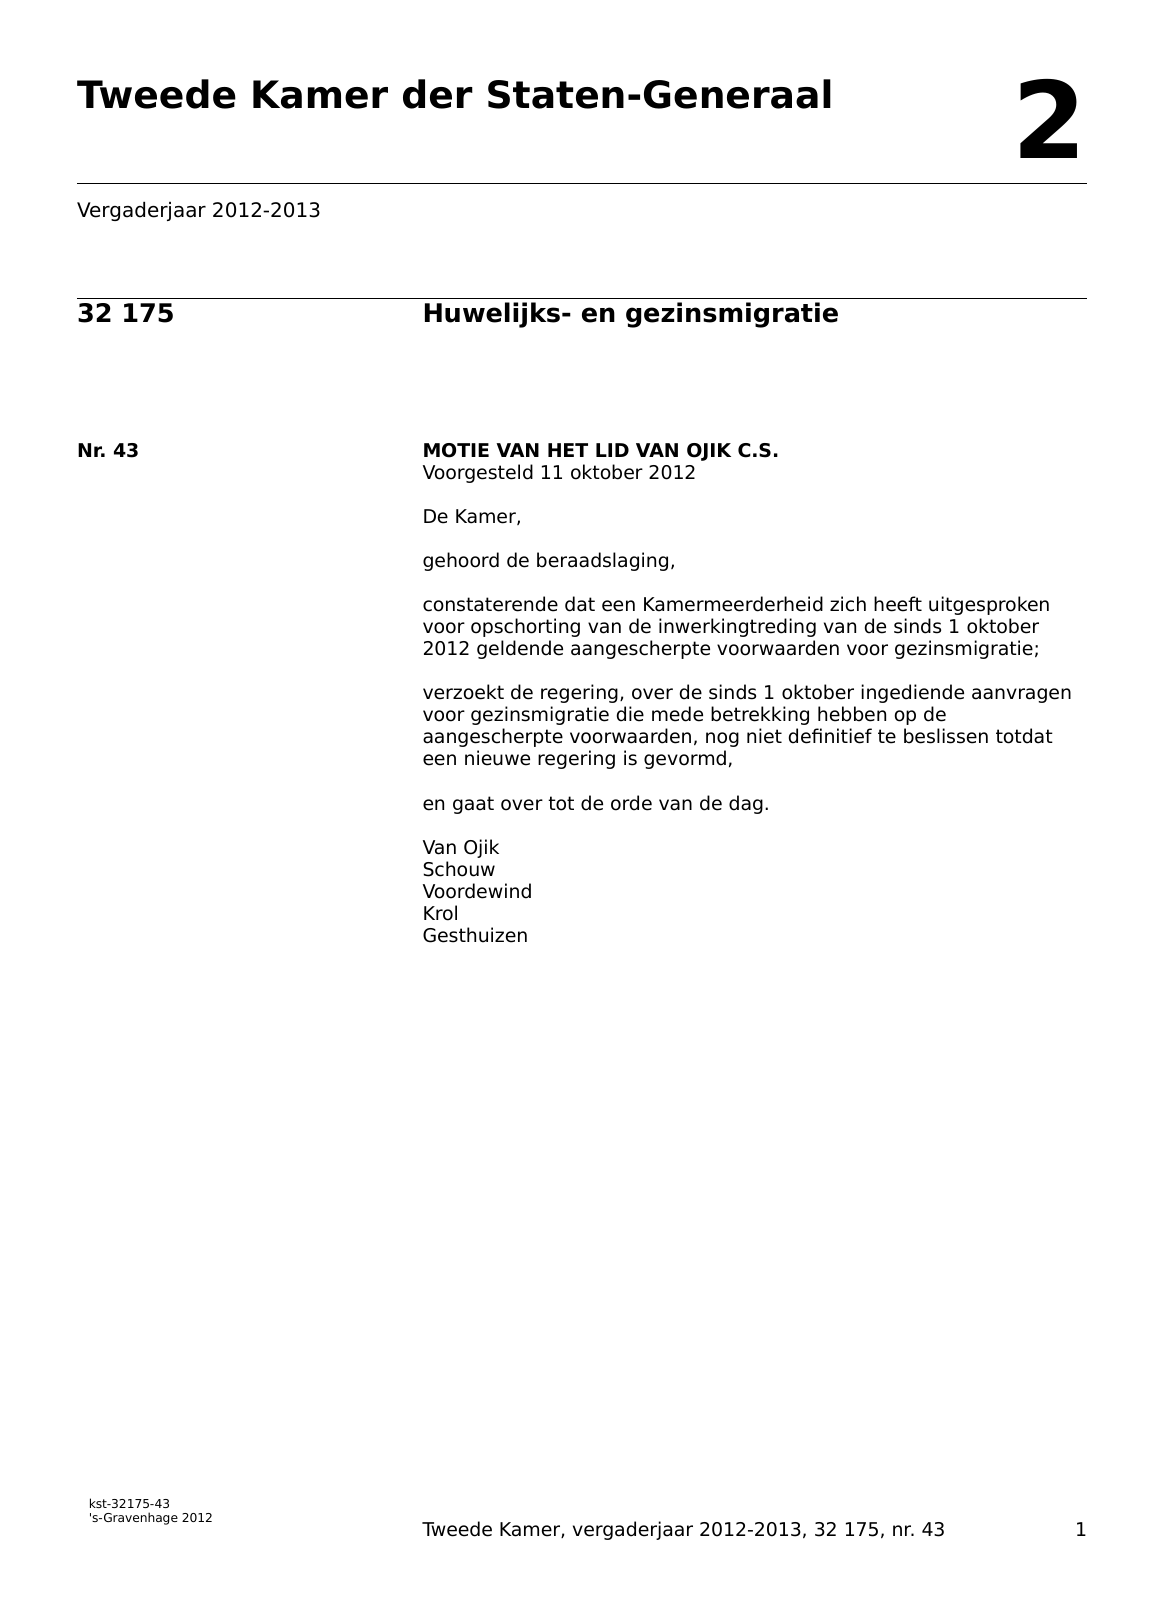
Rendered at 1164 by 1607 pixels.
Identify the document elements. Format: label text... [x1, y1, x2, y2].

text Van Ojik [422, 837, 1087, 858]
table_header 2 [886, 59, 1087, 183]
text Voordewind [422, 881, 1087, 902]
text Schouw [422, 858, 1087, 881]
text Krol [422, 902, 1087, 924]
subtitle Nr. 43 MOTIE VAN HET LID VAN OJIK C.S. [77, 440, 1087, 462]
table_cell Vergaderjaar 2012-2013 [77, 184, 1087, 298]
text verzoekt de regering, over de sinds 1 oktober ingediende aanvragen voor gezinsmigratie die mede betrekking hebben op de aangescherpte voorwaarden, nog niet definitief te beslissen totdat een nieuwe regering is gevormd, [422, 682, 1087, 770]
text Voorgesteld 11 oktober 2012 [422, 462, 1087, 484]
text constaterende dat een Kamermeerderheid zich heeft uitgesproken voor opschorting van de inwerkingtreding van de sinds 1 oktober 2012 geldende aangescherpte voorwaarden voor gezinsmigratie; [422, 594, 1087, 660]
text gehoord de beraadslaging, [422, 550, 1087, 572]
subtitle 32 175 Huwelijks- en gezinsmigratie [77, 299, 1087, 329]
text en gaat over tot de orde van de dag. [422, 792, 1087, 814]
text De Kamer, [422, 506, 1087, 528]
text kst-32175-43 [88, 1497, 323, 1511]
text 's-Gravenhage 2012 [88, 1511, 323, 1525]
text Gesthuizen [422, 924, 1087, 946]
table_header Tweede Kamer der Staten-Generaal [77, 59, 886, 183]
